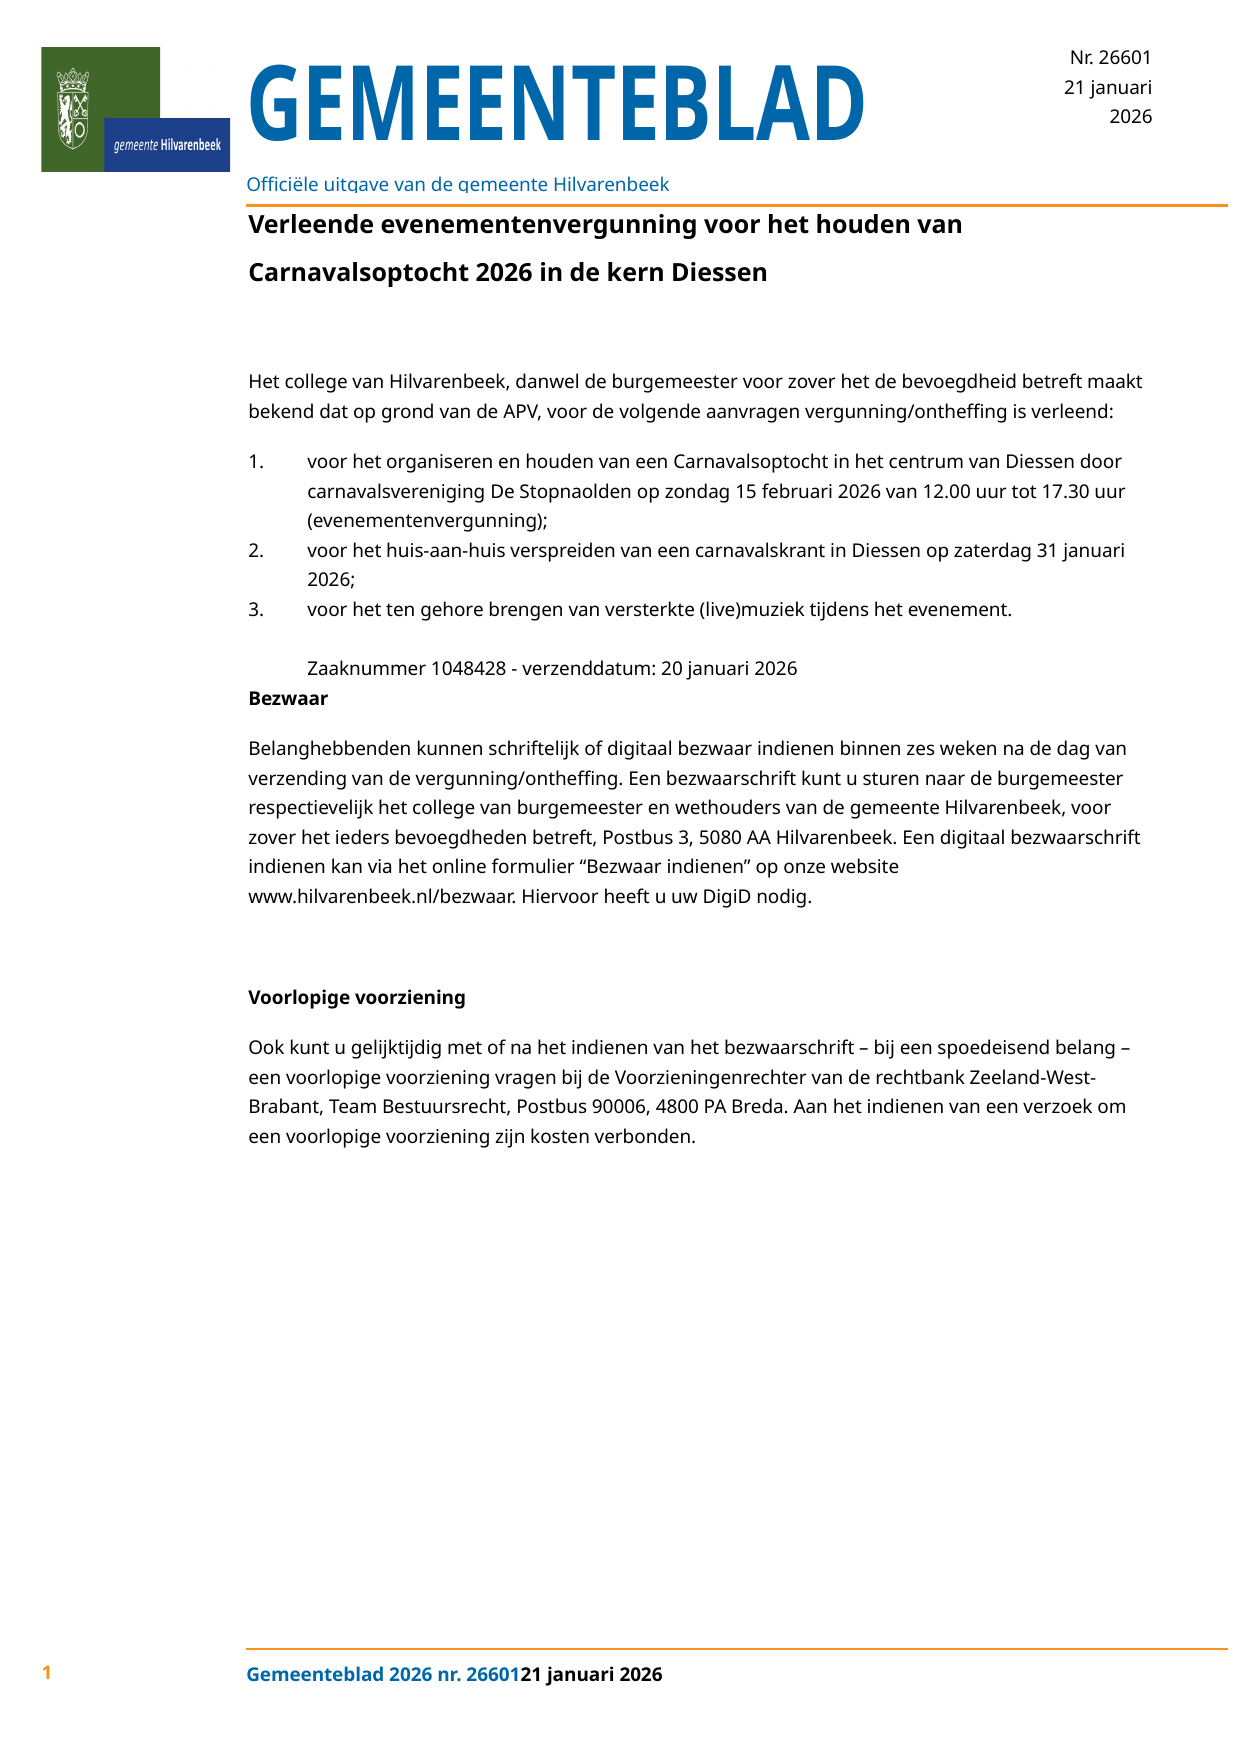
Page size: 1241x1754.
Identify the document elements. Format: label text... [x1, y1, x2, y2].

text Voorlopige voorziening [248, 984, 1152, 1010]
text Verleende evenementenvergunning voor het houden van Carnavalsoptocht 2026 in de kern Diessen [248, 207, 1152, 288]
text Het college van Hilvarenbeek, danwel de burgemeester voor zover het de bevoegdheid betreft maakt bekend dat op grond van de APV, voor de volgende aanvragen vergunning/ontheffing is verleend: [248, 368, 1152, 424]
text Bezwaar [248, 685, 1152, 711]
list voor het huis-aan-huis verspreiden van een carnavalskrant in Diessen op zaterdag 31 januari 2026; [248, 537, 1152, 592]
list voor het ten gehore brengen van versterkte (live)muziek tijdens het evenement. [248, 596, 1152, 622]
text Ook kunt u gelijktijdig met of na het indienen van het bezwaarschrift – bij een spoedeisend belang – een voorlopige voorziening vragen bij de Voorzieningenrechter van de rechtbank Zeeland-West-Brabant, Team Bestuursrecht, Postbus 90006, 4800 PA Breda. Aan het indienen van een verzoek om een voorlopige voorziening zijn kosten verbonden. [248, 1034, 1152, 1149]
list Zaaknummer 1048428 - verzenddatum: 20 januari 2026 [248, 655, 1152, 681]
list voor het organiseren en houden van een Carnavalsoptocht in het centrum van Diessen door carnavalsvereniging De Stopnaolden op zondag 15 februari 2026 van 12.00 uur tot 17.30 uur (evenementenvergunning); [248, 448, 1152, 533]
text Belanghebbenden kunnen schriftelijk of digitaal bezwaar indienen binnen zes weken na de dag van verzending van de vergunning/ontheffing. Een bezwaarschrift kunt u sturen naar de burgemeester respectievelijk het college van burgemeester en wethouders van de gemeente Hilvarenbeek, voor zover het ieders bevoegdheden betreft, Postbus 3, 5080 AA Hilvarenbeek. Een digitaal bezwaarschrift indienen kan via het online formulier “Bezwaar indienen” op onze website www.hilvarenbeek.nl/bezwaar. Hiervoor heeft u uw DigiD nodig. [248, 735, 1152, 909]
picture [41, 47, 231, 172]
